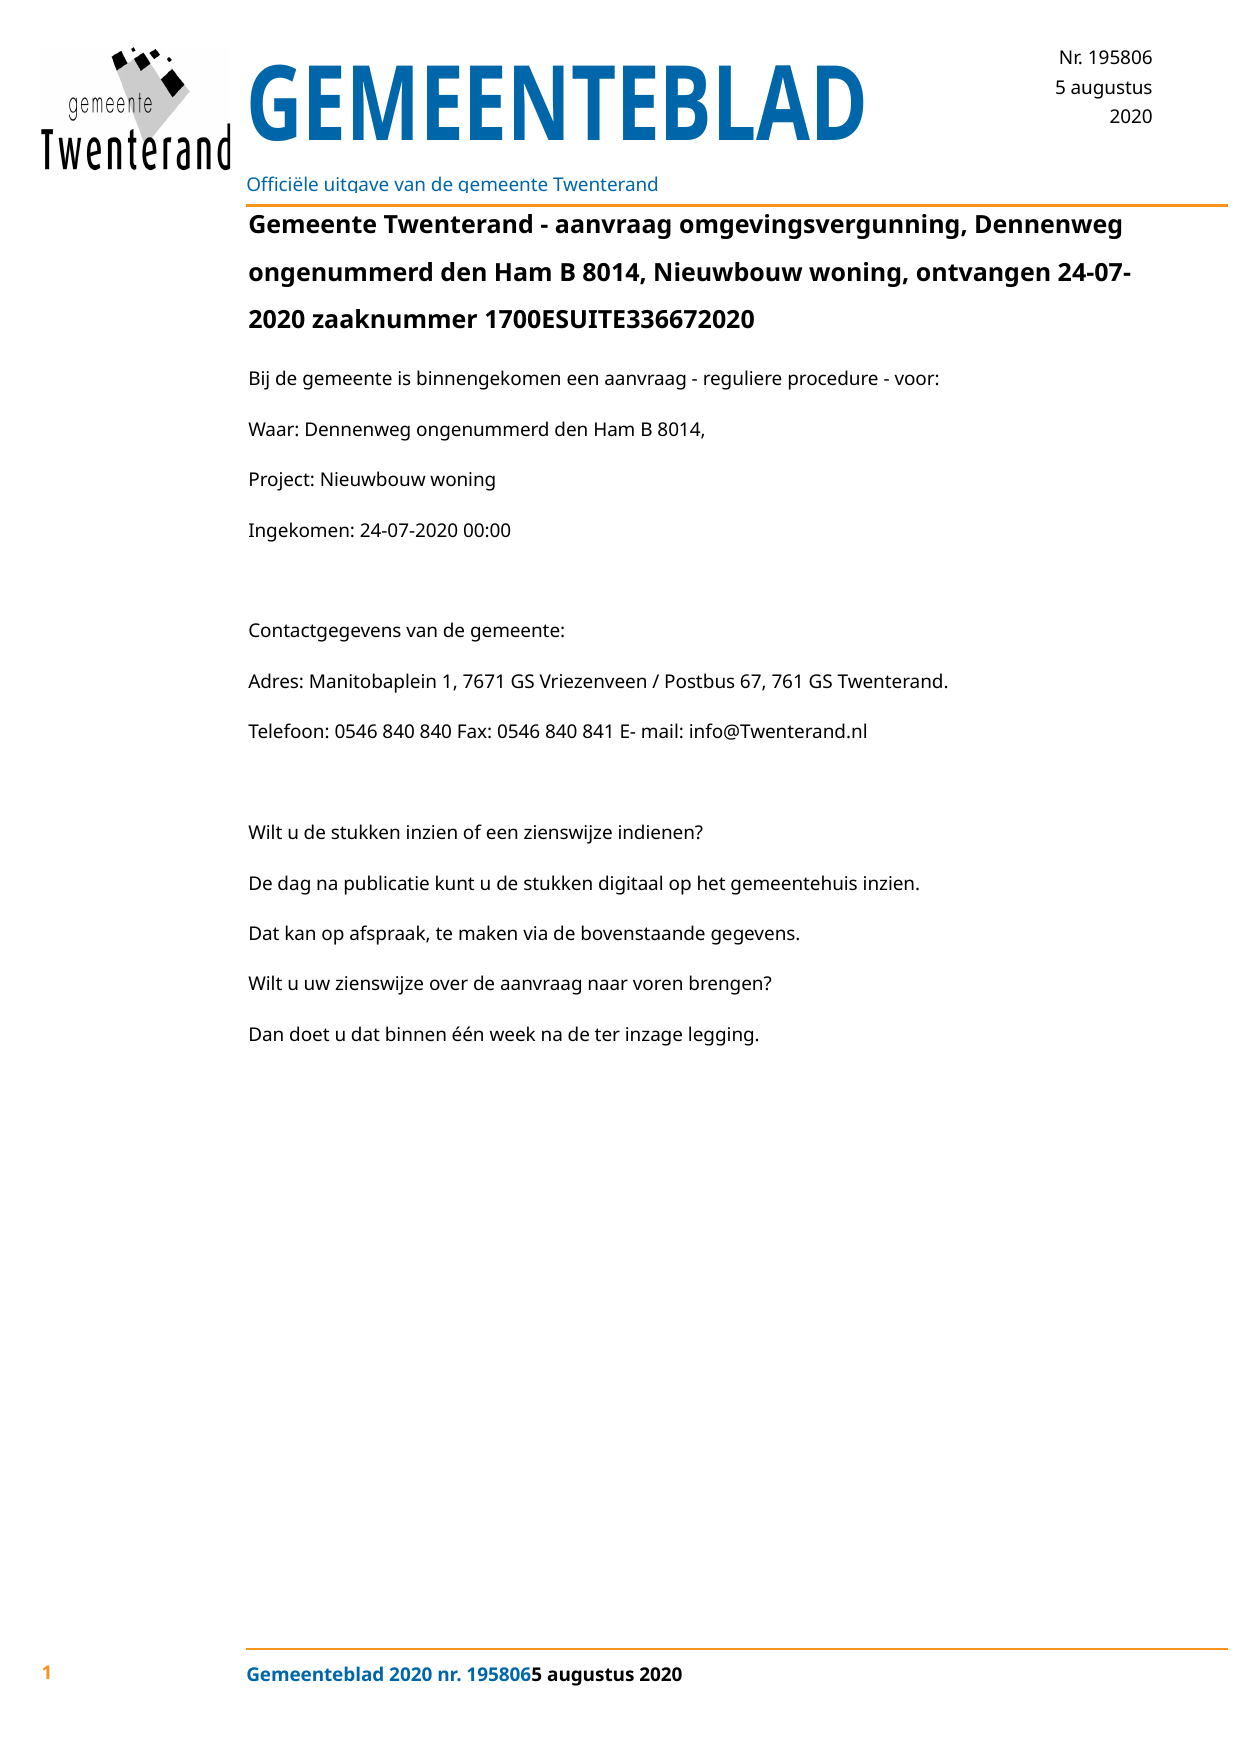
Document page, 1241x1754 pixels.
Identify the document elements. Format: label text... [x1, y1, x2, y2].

text Waar: Dennenweg ongenummerd den Ham B 8014, [248, 416, 1152, 442]
text Gemeente Twenterand - aanvraag omgevingsvergunning, Dennenweg ongenummerd den Ham B 8014, Nieuwbouw woning, ontvangen 24-07-2020 zaaknummer 1700ESUITE336672020 [248, 207, 1152, 336]
text Telefoon: 0546 840 840 Fax: 0546 840 841 E- mail: info@Twenterand.nl [248, 718, 1152, 744]
text Dat kan op afspraak, te maken via de bovenstaande gegevens. [248, 920, 1152, 946]
text Ingekomen: 24-07-2020 00:00 [248, 517, 1152, 542]
text Adres: Manitobaplein 1, 7671 GS Vriezenveen / Postbus 67, 761 GS Twenterand. [248, 668, 1152, 694]
text Wilt u uw zienswijze over de aanvraag naar voren brengen? [248, 971, 1152, 996]
text Bij de gemeente is binnengekomen een aanvraag - reguliere procedure - voor: [248, 366, 1152, 391]
text Project: Nieuwbouw woning [248, 466, 1152, 492]
text Wilt u de stukken inzien of een zienswijze indienen? [248, 819, 1152, 845]
text Dan doet u dat binnen één week na de ter inzage legging. [248, 1021, 1152, 1047]
text Contactgegevens van de gemeente: [248, 618, 1152, 643]
text De dag na publicatie kunt u de stukken digitaal op het gemeentehuis inzien. [248, 870, 1152, 895]
picture [41, 47, 231, 172]
